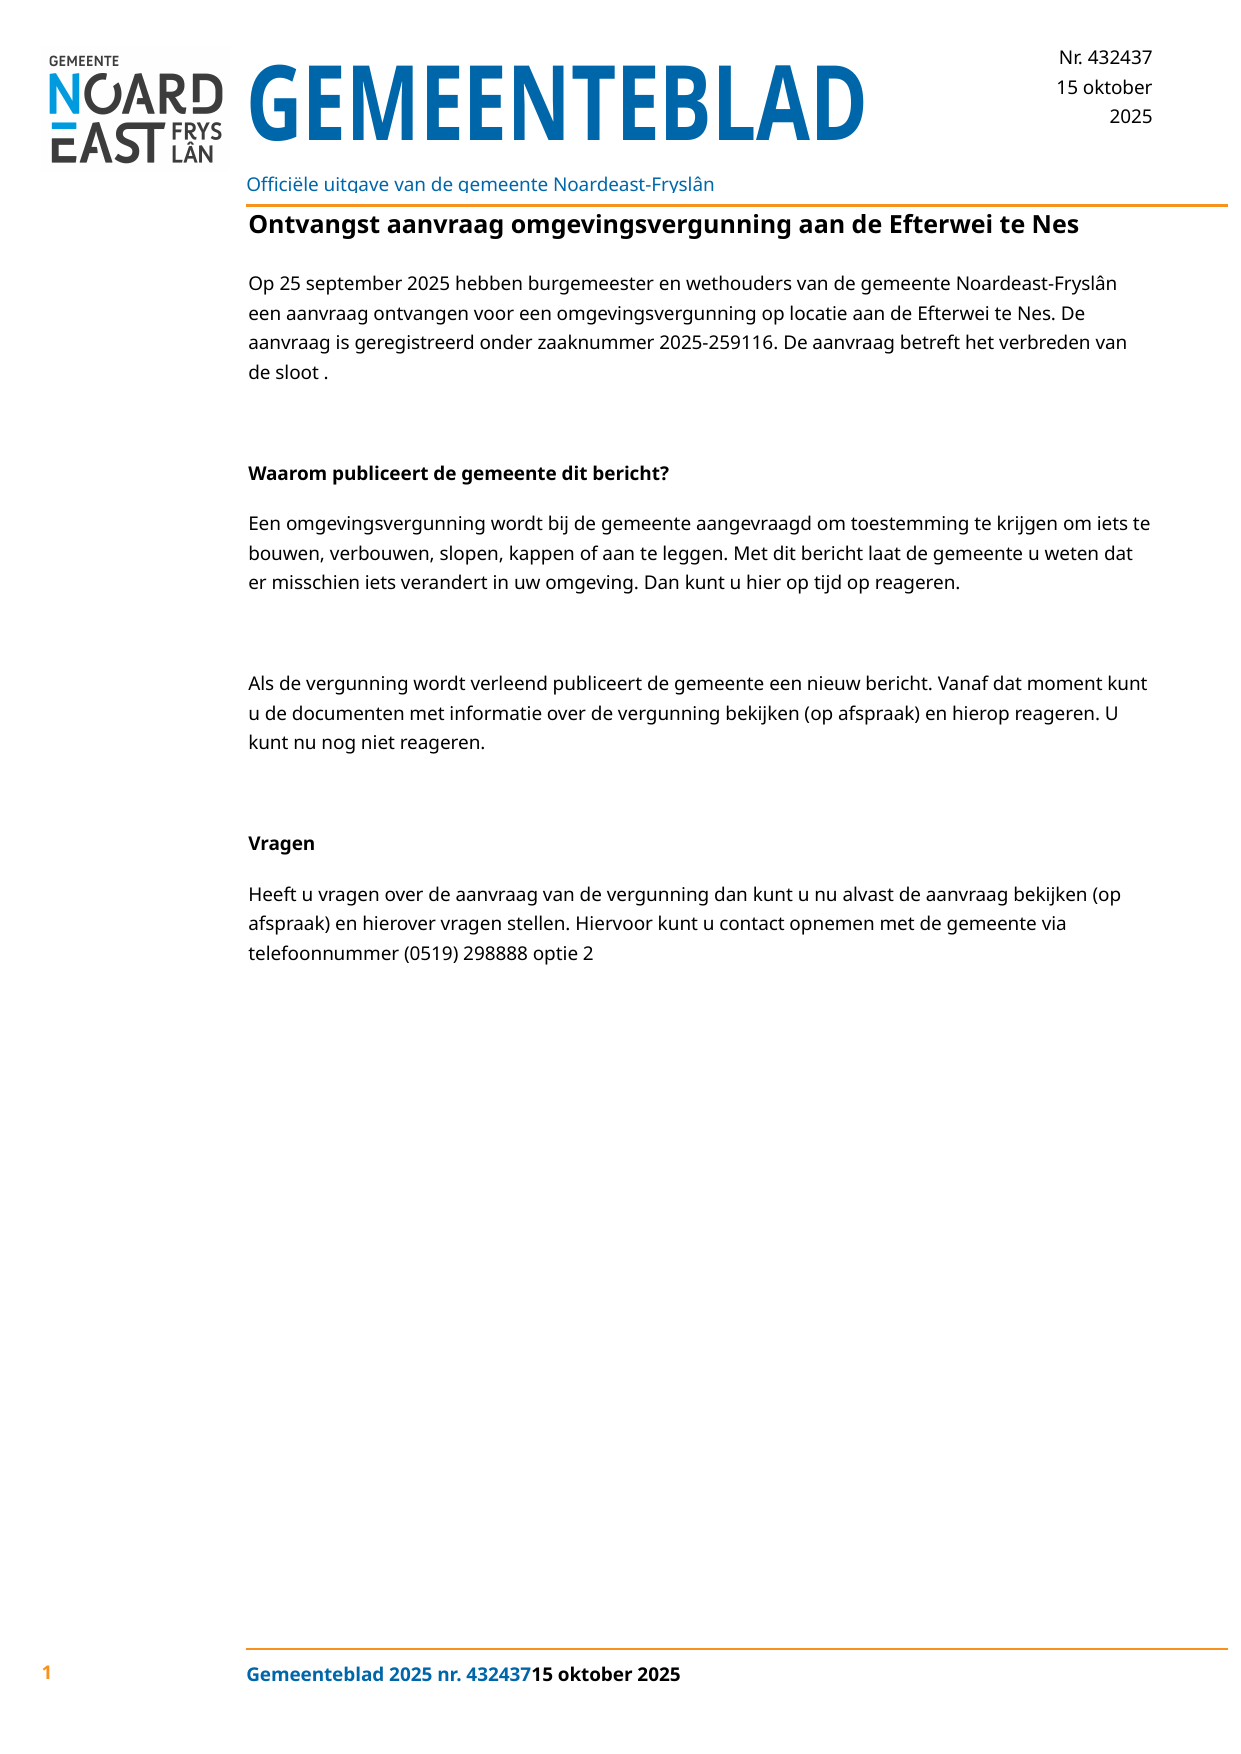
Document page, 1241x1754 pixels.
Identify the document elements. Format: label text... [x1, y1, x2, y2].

text Vragen [248, 830, 1152, 856]
text Heeft u vragen over de aanvraag van de vergunning dan kunt u nu alvast de aanvraag bekijken (op afspraak) en hierover vragen stellen. Hiervoor kunt u contact opnemen met de gemeente via telefoonnummer (0519) 298888 optie 2 [248, 881, 1152, 966]
text Een omgevingsvergunning wordt bij de gemeente aangevraagd om toestemming te krijgen om iets te bouwen, verbouwen, slopen, kappen of aan te leggen. Met dit bericht laat de gemeente u weten dat er misschien iets verandert in uw omgeving. Dan kunt u hier op tijd op reageren. [248, 510, 1152, 595]
text Waarom publiceert de gemeente dit bericht? [248, 460, 1152, 486]
text Als de vergunning wordt verleend publiceert de gemeente een nieuw bericht. Vanaf dat moment kunt u de documenten met informatie over de vergunning bekijken (op afspraak) en hierop reageren. U kunt nu nog niet reageren. [248, 670, 1152, 755]
text Ontvangst aanvraag omgevingsvergunning aan de Efterwei te Nes [248, 207, 1152, 241]
text Op 25 september 2025 hebben burgemeester en wethouders van de gemeente Noardeast-Fryslân een aanvraag ontvangen voor een omgevingsvergunning op locatie aan de Efterwei te Nes. De aanvraag is geregistreerd onder zaaknummer 2025-259116. De aanvraag betreft het verbreden van de sloot . [248, 270, 1152, 385]
picture [41, 47, 231, 172]
